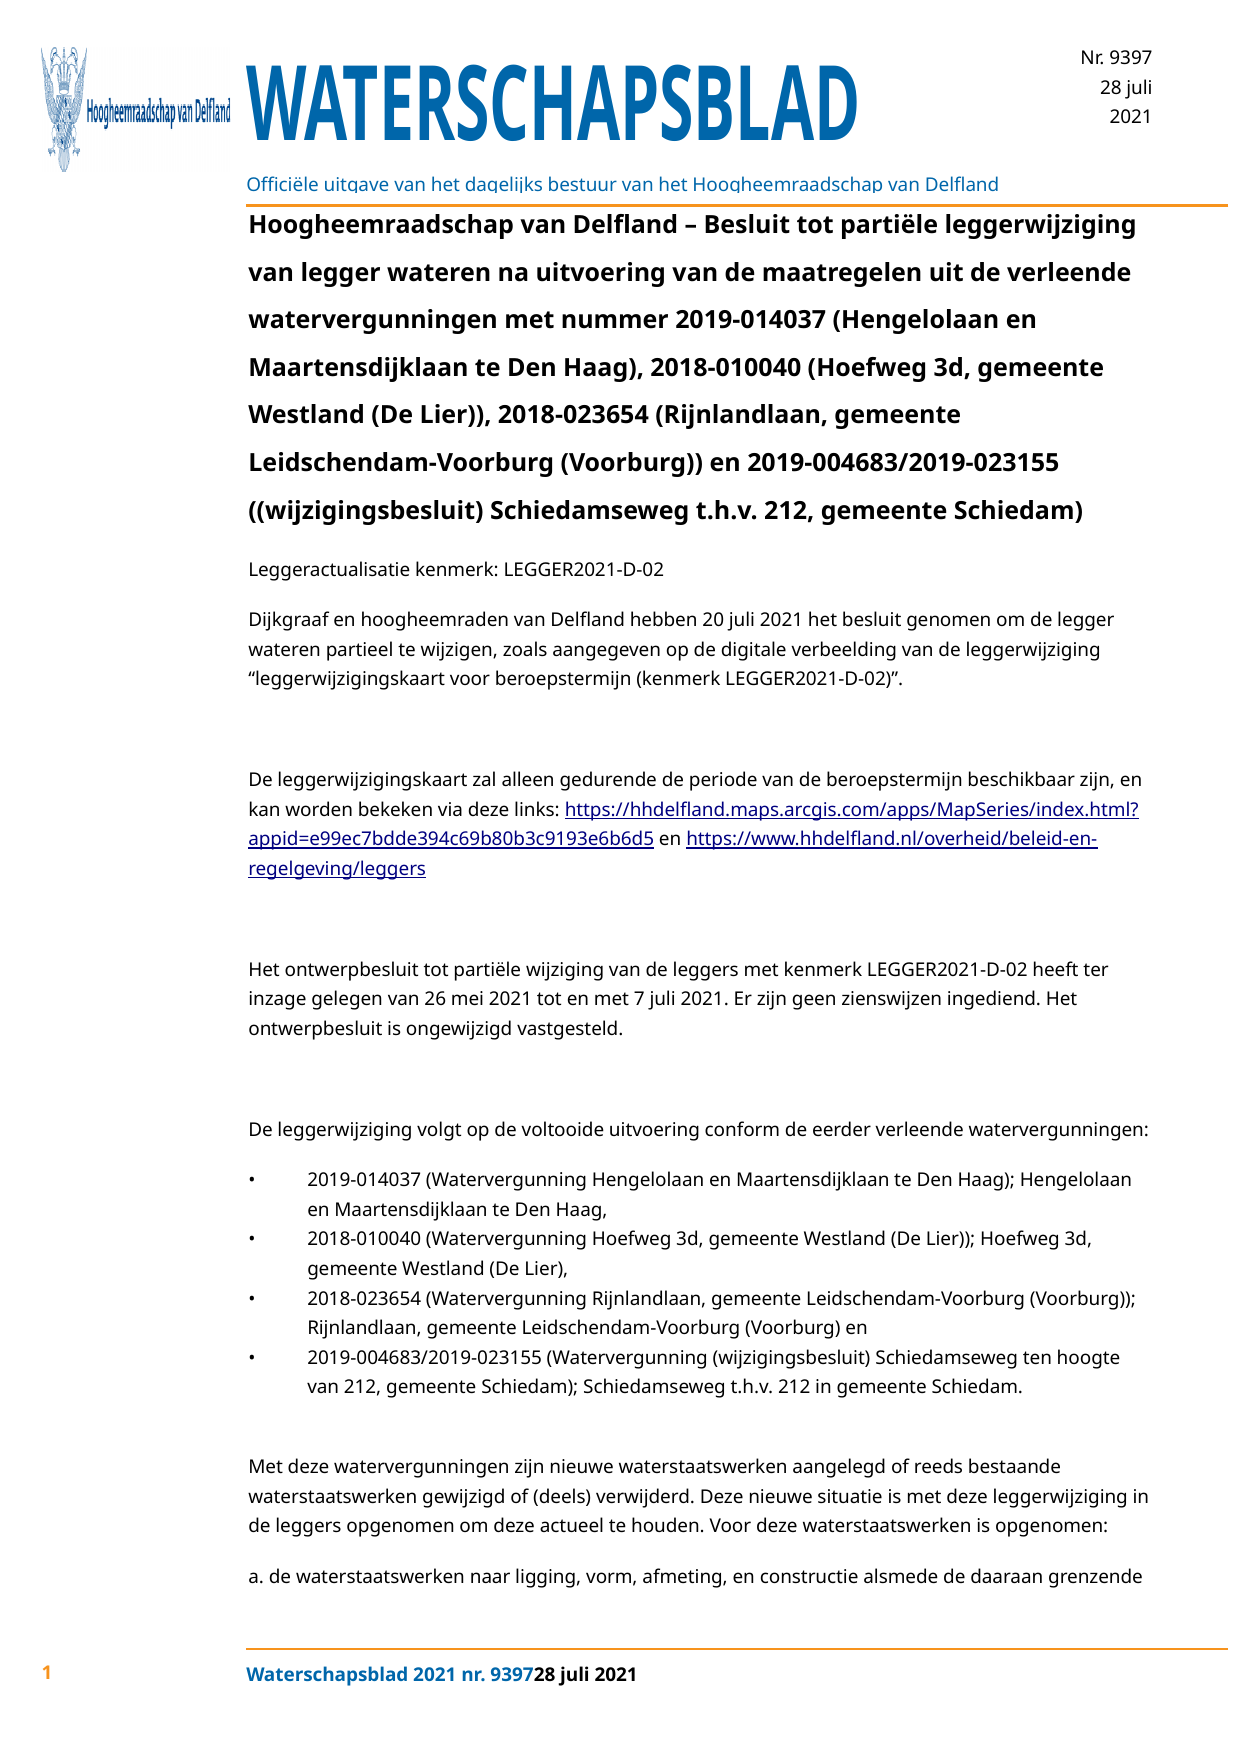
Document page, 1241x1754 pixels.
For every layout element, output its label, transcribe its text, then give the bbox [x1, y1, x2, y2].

text Leggeractualisatie kenmerk: LEGGER2021-D-02 [248, 556, 1152, 582]
list 2019-014037 (Watervergunning Hengelolaan en Maartensdijklaan te Den Haag); Hengelolaan en Maartensdijklaan te Den Haag, [248, 1166, 1152, 1222]
picture [41, 47, 231, 172]
text Het ontwerpbesluit tot partiële wijziging van de leggers met kenmerk LEGGER2021-D-02 heeft ter inzage gelegen van 26 mei 2021 tot en met 7 juli 2021. Er zijn geen zienswijzen ingediend. Het ontwerpbesluit is ongewijzigd vastgesteld. [248, 956, 1152, 1041]
text Dijkgraaf en hoogheemraden van Delfland hebben 20 juli 2021 het besluit genomen om de legger wateren partieel te wijzigen, zoals aangegeven op de digitale verbeelding van de leggerwijziging “leggerwijzigingskaart voor beroepstermijn (kenmerk LEGGER2021-D-02)”. [248, 606, 1152, 691]
text a. de waterstaatswerken naar ligging, vorm, afmeting, en constructie alsmede de daaraan grenzende [248, 1563, 1152, 1589]
text De leggerwijziging volgt op de voltooide uitvoering conform de eerder verleende watervergunningen: [248, 1116, 1152, 1142]
list 2019-004683/2019-023155 (Watervergunning (wijzigingsbesluit) Schiedamseweg ten hoogte van 212, gemeente Schiedam); Schiedamseweg t.h.v. 212 in gemeente Schiedam. [248, 1344, 1152, 1399]
text Met deze watervergunningen zijn nieuwe waterstaatswerken aangelegd of reeds bestaande waterstaatswerken gewijzigd of (deels) verwijderd. Deze nieuwe situatie is met deze leggerwijziging in de leggers opgenomen om deze actueel te houden. Voor deze waterstaatswerken is opgenomen: [248, 1453, 1152, 1538]
text De leggerwijzigingskaart zal alleen gedurende de periode van de beroepstermijn beschikbaar zijn, en kan worden bekeken via deze links: https://hhdelfland.maps.arcgis.com/apps/MapSeries/index.html?appid=e99ec7bdde394c69b80b3c9193e6b6d5 en https://www.hhdelfland.nl/overheid/beleid-en-regelgeving/leggers [248, 766, 1152, 881]
text Hoogheemraadschap van Delfland – Besluit tot partiële leggerwijziging van legger wateren na uitvoering van de maatregelen uit de verleende watervergunningen met nummer 2019-014037 (Hengelolaan en Maartensdijklaan te Den Haag), 2018-010040 (Hoefweg 3d, gemeente Westland (De Lier)), 2018-023654 (Rijnlandlaan, gemeente Leidschendam-Voorburg (Voorburg)) en 2019-004683/2019-023155 ((wijzigingsbesluit) Schiedamseweg t.h.v. 212, gemeente Schiedam) [248, 207, 1152, 526]
list 2018-023654 (Watervergunning Rijnlandlaan, gemeente Leidschendam-Voorburg (Voorburg)); Rijnlandlaan, gemeente Leidschendam-Voorburg (Voorburg) en [248, 1285, 1152, 1340]
list 2018-010040 (Watervergunning Hoefweg 3d, gemeente Westland (De Lier)); Hoefweg 3d, gemeente Westland (De Lier), [248, 1226, 1152, 1281]
